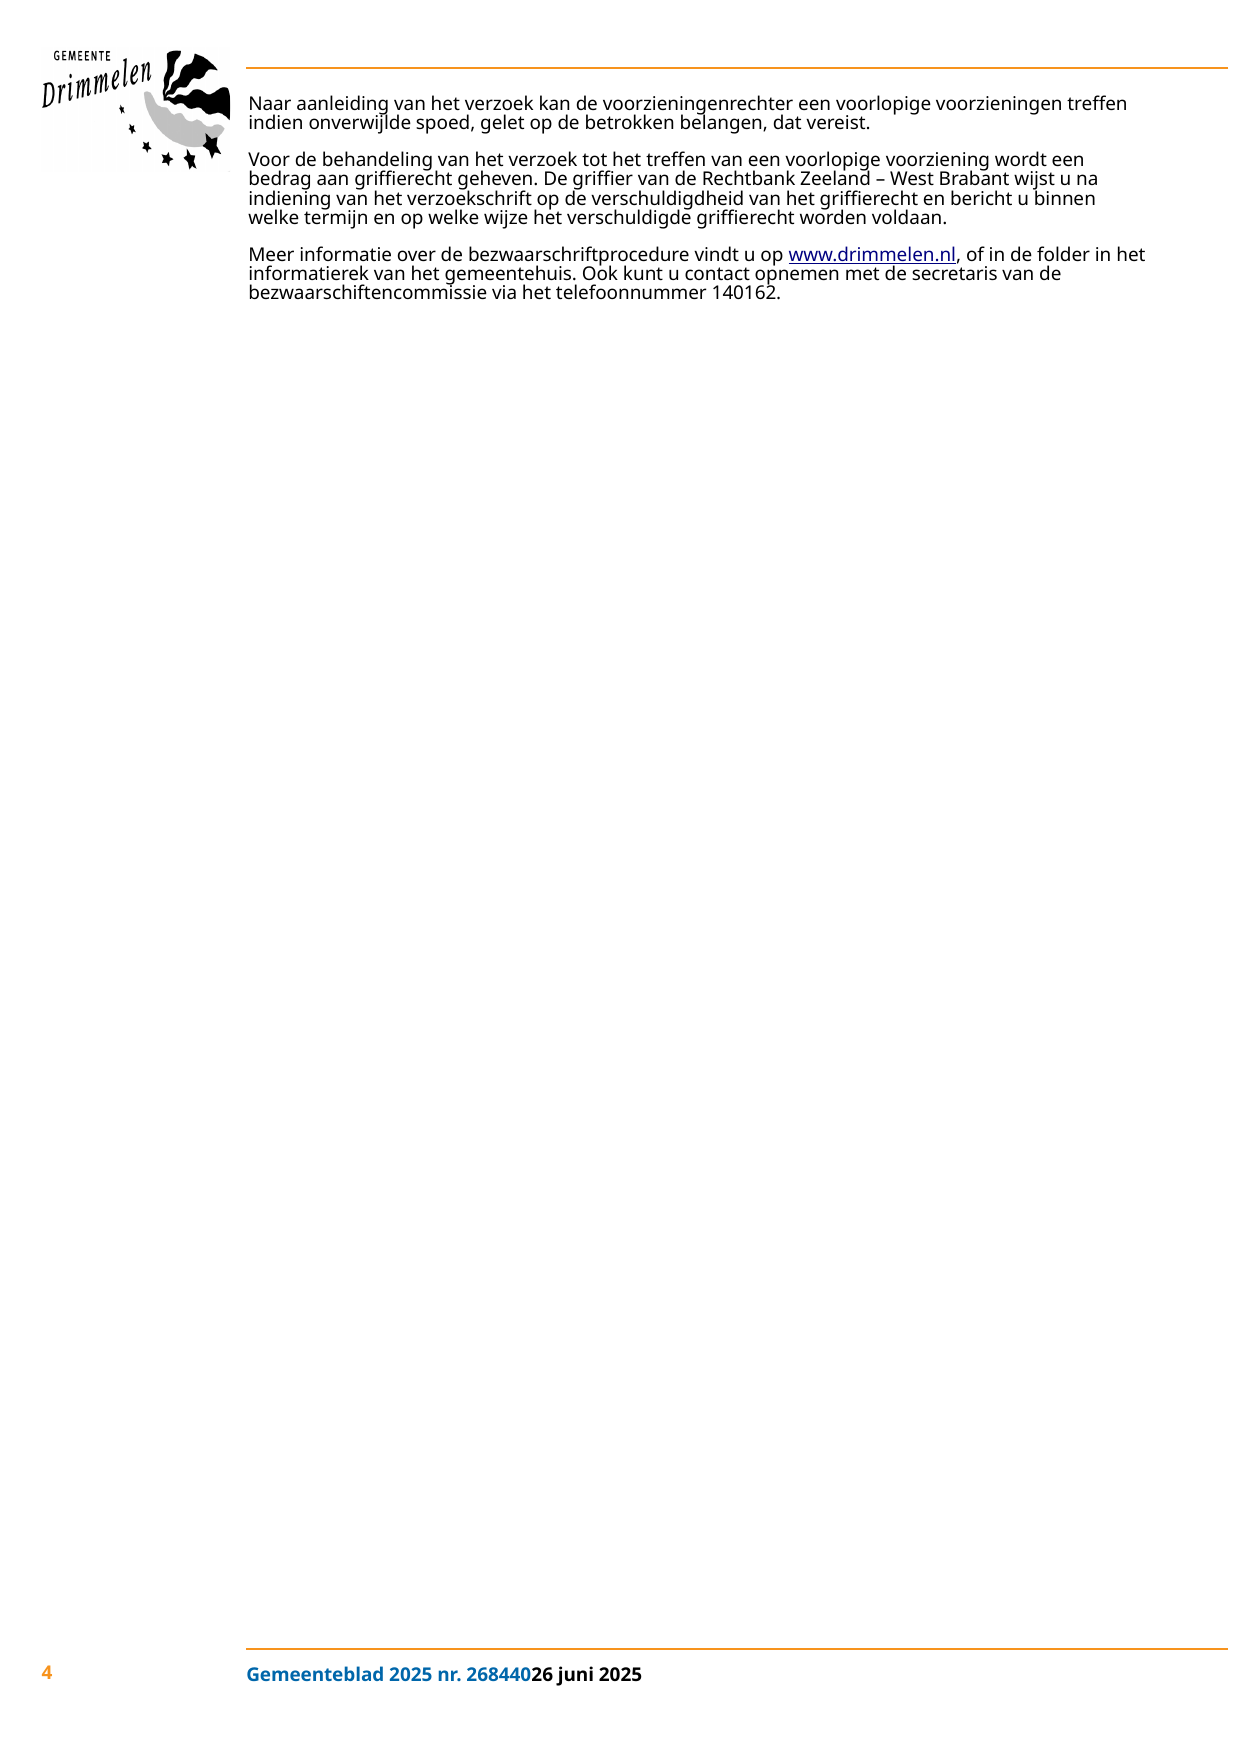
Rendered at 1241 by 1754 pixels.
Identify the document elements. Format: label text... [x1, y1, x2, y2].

text Naar aanleiding van het verzoek kan de voorzieningenrechter een voorlopige voorzieningen treffen indien onverwijlde spoed, gelet op de betrokken belangen, dat vereist. [248, 95, 1152, 133]
text Voor de behandeling van het verzoek tot het treffen van een voorlopige voorziening wordt een bedrag aan griffierecht geheven. De griffier van de Rechtbank Zeeland – West Brabant wijst u na indiening van het verzoekschrift op de verschuldigdheid van het griffierecht en bericht u binnen welke termijn en op welke wijze het verschuldigde griffierecht worden voldaan. [248, 151, 1152, 228]
text Meer informatie over de bezwaarschriftprocedure vindt u op www.drimmelen.nl, of in de folder in het informatierek van het gemeentehuis. Ook kunt u contact opnemen met de secretaris van de bezwaarschiftencommissie via het telefoonnummer 140162. [248, 246, 1152, 304]
picture [41, 47, 231, 172]
